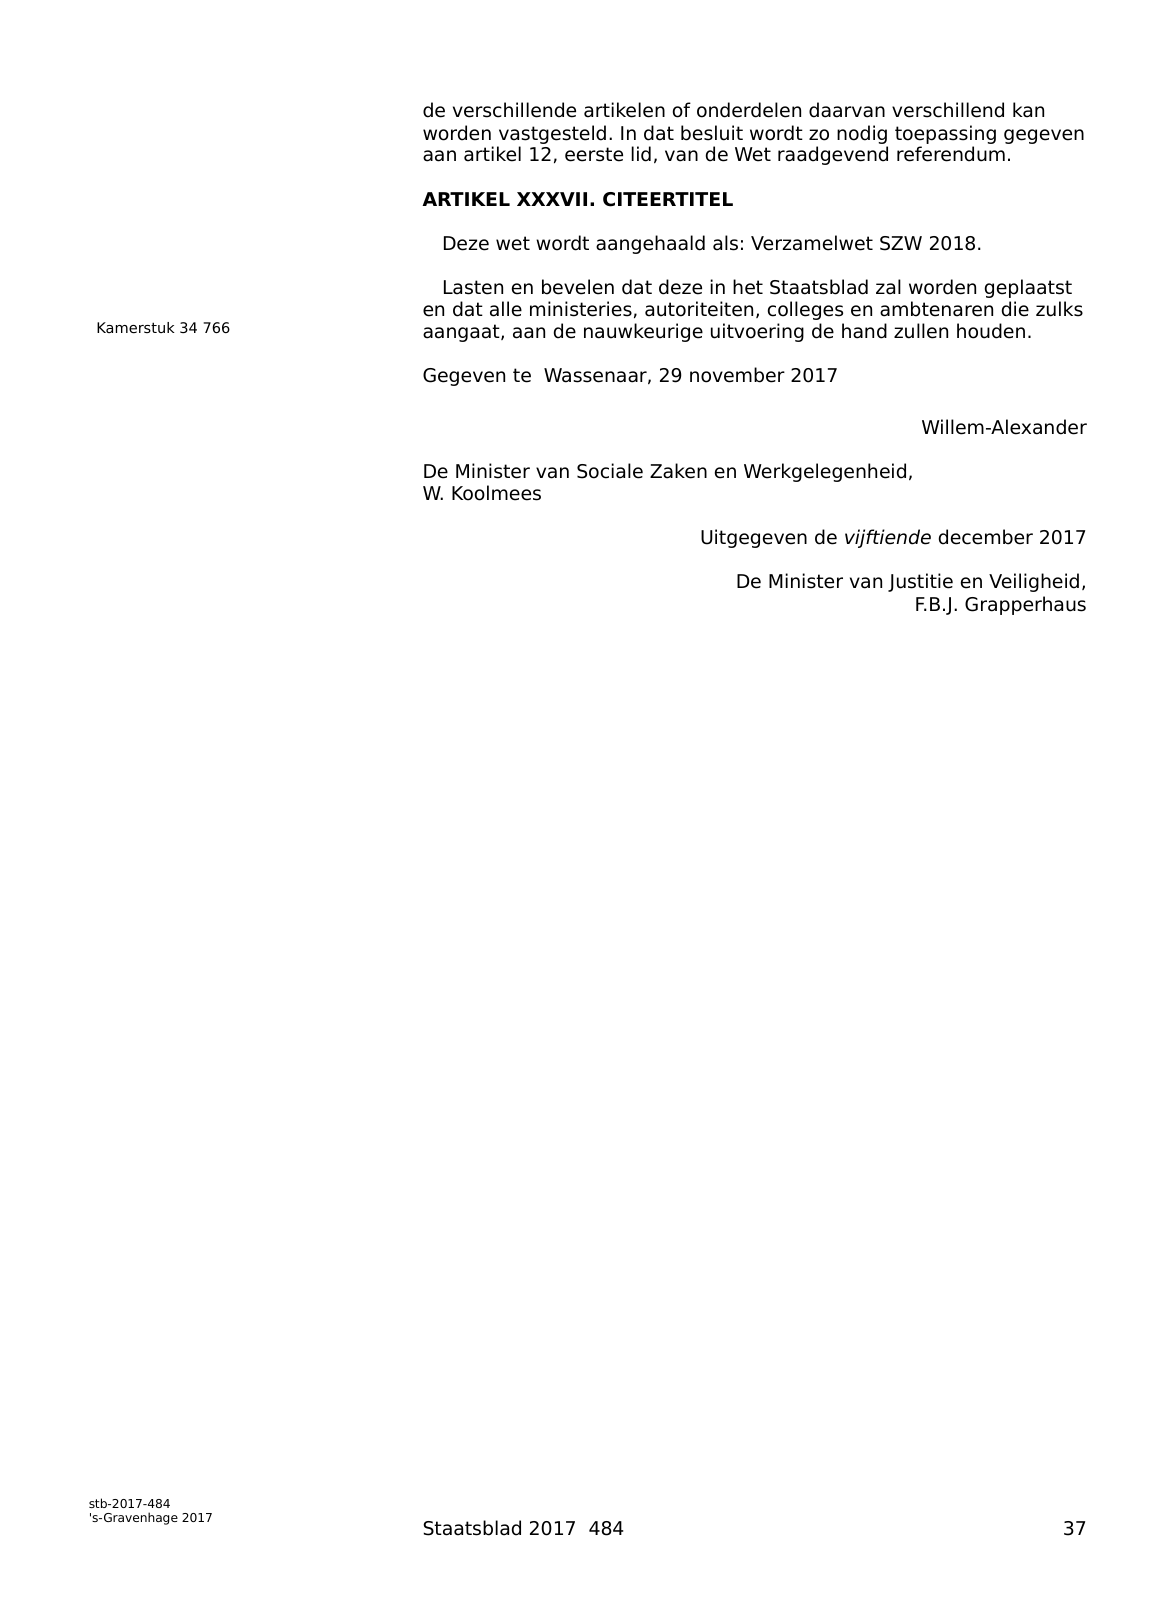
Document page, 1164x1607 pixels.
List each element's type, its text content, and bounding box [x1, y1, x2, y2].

text 's-Gravenhage 2017 [88, 1511, 323, 1525]
subtitle ARTIKEL XXXVII. CITEERTITEL [422, 188, 1087, 211]
text Kamerstuk 34 766 [77, 320, 396, 337]
text De Minister van Sociale Zaken en Werkgelegenheid, W. Koolmees [422, 461, 1087, 505]
text Deze wet wordt aangehaald als: Verzamelwet SZW 2018. [422, 233, 1087, 255]
text stb-2017-484 [88, 1497, 323, 1511]
text Lasten en bevelen dat deze in het Staatsblad zal worden geplaatst en dat alle ministeries, autoriteiten, colleges en ambtenaren die zulks aangaat, aan de nauwkeurige uitvoering de hand zullen houden. [422, 277, 1087, 343]
text Gegeven te Wassenaar, 29 november 2017 [422, 365, 1087, 387]
text De Minister van Justitie en Veiligheid, F.B.J. Grapperhaus [422, 571, 1087, 615]
text Uitgegeven de vijftiende december 2017 [422, 527, 1087, 549]
text de verschillende artikelen of onderdelen daarvan verschillend kan worden vastgesteld. In dat besluit wordt zo nodig toepassing gegeven aan artikel 12, eerste lid, van de Wet raadgevend referendum. [422, 100, 1087, 166]
text Willem-Alexander [422, 417, 1087, 439]
